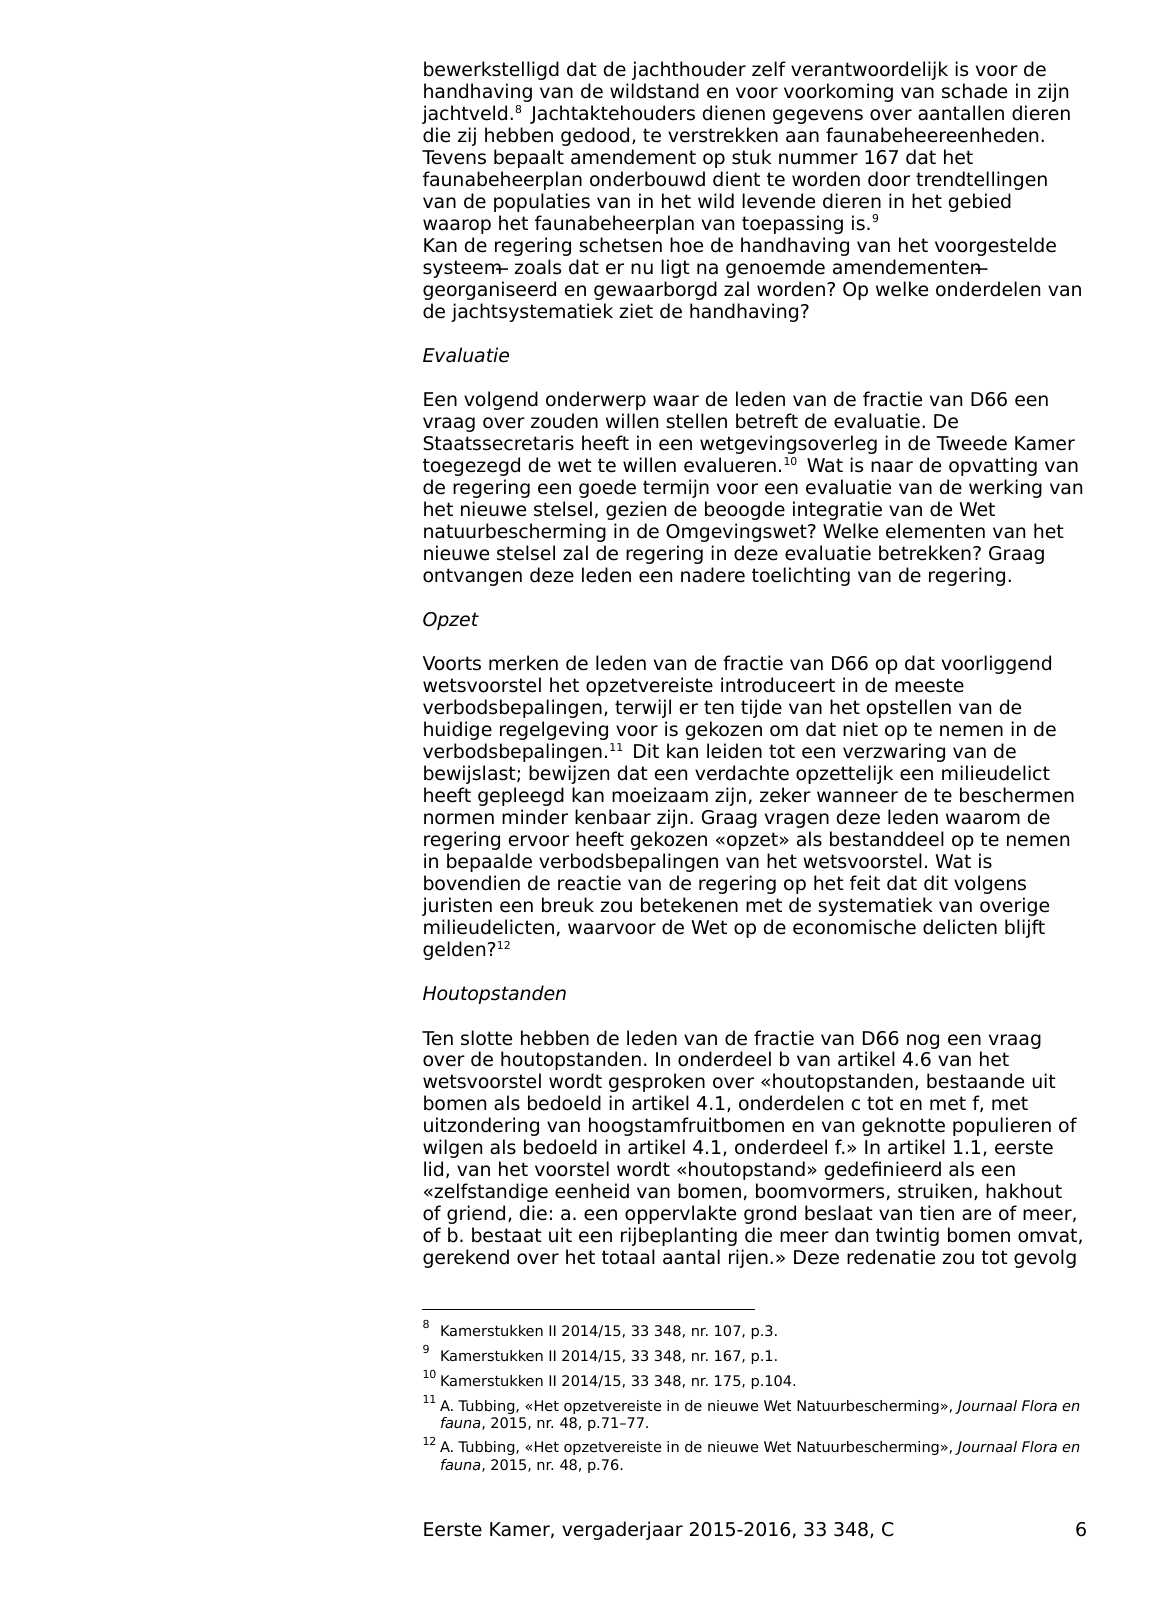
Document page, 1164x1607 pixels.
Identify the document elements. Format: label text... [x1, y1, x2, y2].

text Voorts merken de leden van de fractie van D66 op dat voorliggend wetsvoorstel het opzetvereiste introduceert in de meeste verbodsbepalingen, terwijl er ten tijde van het opstellen van de huidige regelgeving voor is gekozen om dat niet op te nemen in de verbodsbepalingen. Dit kan leiden tot een verzwaring van de bewijslast; bewijzen dat een verdachte opzettelijk een milieudelict heeft gepleegd kan moeizaam zijn, zeker wanneer de te beschermen normen minder kenbaar zijn. Graag vragen deze leden waarom de regering ervoor heeft gekozen «opzet» als bestanddeel op te nemen in bepaalde verbodsbepalingen van het wetsvoorstel. Wat is bovendien de reactie van de regering op het feit dat dit volgens juristen een breuk zou betekenen met de systematiek van overige milieudelicten, waarvoor de Wet op de economische delicten blijft gelden? [422, 653, 1087, 961]
text Kan de regering schetsen hoe de handhaving van het voorgestelde systeem ̶ zoals dat er nu ligt na genoemde amendementen ̶ georganiseerd en gewaarborgd zal worden? Op welke onderdelen van de jachtsystematiek ziet de handhaving? [422, 235, 1087, 323]
text A. Tubbing, «Het opzetvereiste in de nieuwe Wet Natuurbescherming», Journaal Flora en fauna, 2015, nr. 48, p.71–77. [422, 1393, 1087, 1432]
text Ten slotte hebben de leden van de fractie van D66 nog een vraag over de houtopstanden. In onderdeel b van artikel 4.6 van het wetsvoorstel wordt gesproken over «houtopstanden, bestaande uit bomen als bedoeld in artikel 4.1, onderdelen c tot en met f, met uitzondering van hoogstamfruitbomen en van geknotte populieren of wilgen als bedoeld in artikel 4.1, onderdeel f.» In artikel 1.1, eerste lid, van het voorstel wordt «houtopstand» gedefinieerd als een «zelfstandige eenheid van bomen, boomvormers, struiken, hakhout of griend, die: a. een oppervlakte grond beslaat van tien are of meer, of b. bestaat uit een rijbeplanting die meer dan twintig bomen omvat, gerekend over het totaal aantal rijen.» Deze redenatie zou tot gevolg [422, 1027, 1087, 1269]
subtitle Evaluatie [422, 345, 1087, 367]
text bewerkstelligd dat de jachthouder zelf verantwoordelijk is voor de handhaving van de wildstand en voor voorkoming van schade in zijn jachtveld. Jachtaktehouders dienen gegevens over aantallen dieren die zij hebben gedood, te verstrekken aan faunabeheereenheden. Tevens bepaalt amendement op stuk nummer 167 dat het faunabeheerplan onderbouwd dient te worden door trendtellingen van de populaties van in het wild levende dieren in het gebied waarop het faunabeheerplan van toepassing is. [422, 59, 1087, 235]
subtitle Houtopstanden [422, 983, 1087, 1005]
text Kamerstukken II 2014/15, 33 348, nr. 167, p.1. [422, 1343, 1087, 1366]
subtitle Opzet [422, 609, 1087, 631]
text A. Tubbing, «Het opzetvereiste in de nieuwe Wet Natuurbescherming», Journaal Flora en fauna, 2015, nr. 48, p.76. [422, 1435, 1087, 1474]
text Een volgend onderwerp waar de leden van de fractie van D66 een vraag over zouden willen stellen betreft de evaluatie. De Staatssecretaris heeft in een wetgevingsoverleg in de Tweede Kamer toegezegd de wet te willen evalueren. Wat is naar de opvatting van de regering een goede termijn voor een evaluatie van de werking van het nieuwe stelsel, gezien de beoogde integratie van de Wet natuurbescherming in de Omgevingswet? Welke elementen van het nieuwe stelsel zal de regering in deze evaluatie betrekken? Graag ontvangen deze leden een nadere toelichting van de regering. [422, 389, 1087, 587]
text Kamerstukken II 2014/15, 33 348, nr. 175, p.104. [422, 1368, 1087, 1391]
text Kamerstukken II 2014/15, 33 348, nr. 107, p.3. [422, 1318, 1087, 1341]
